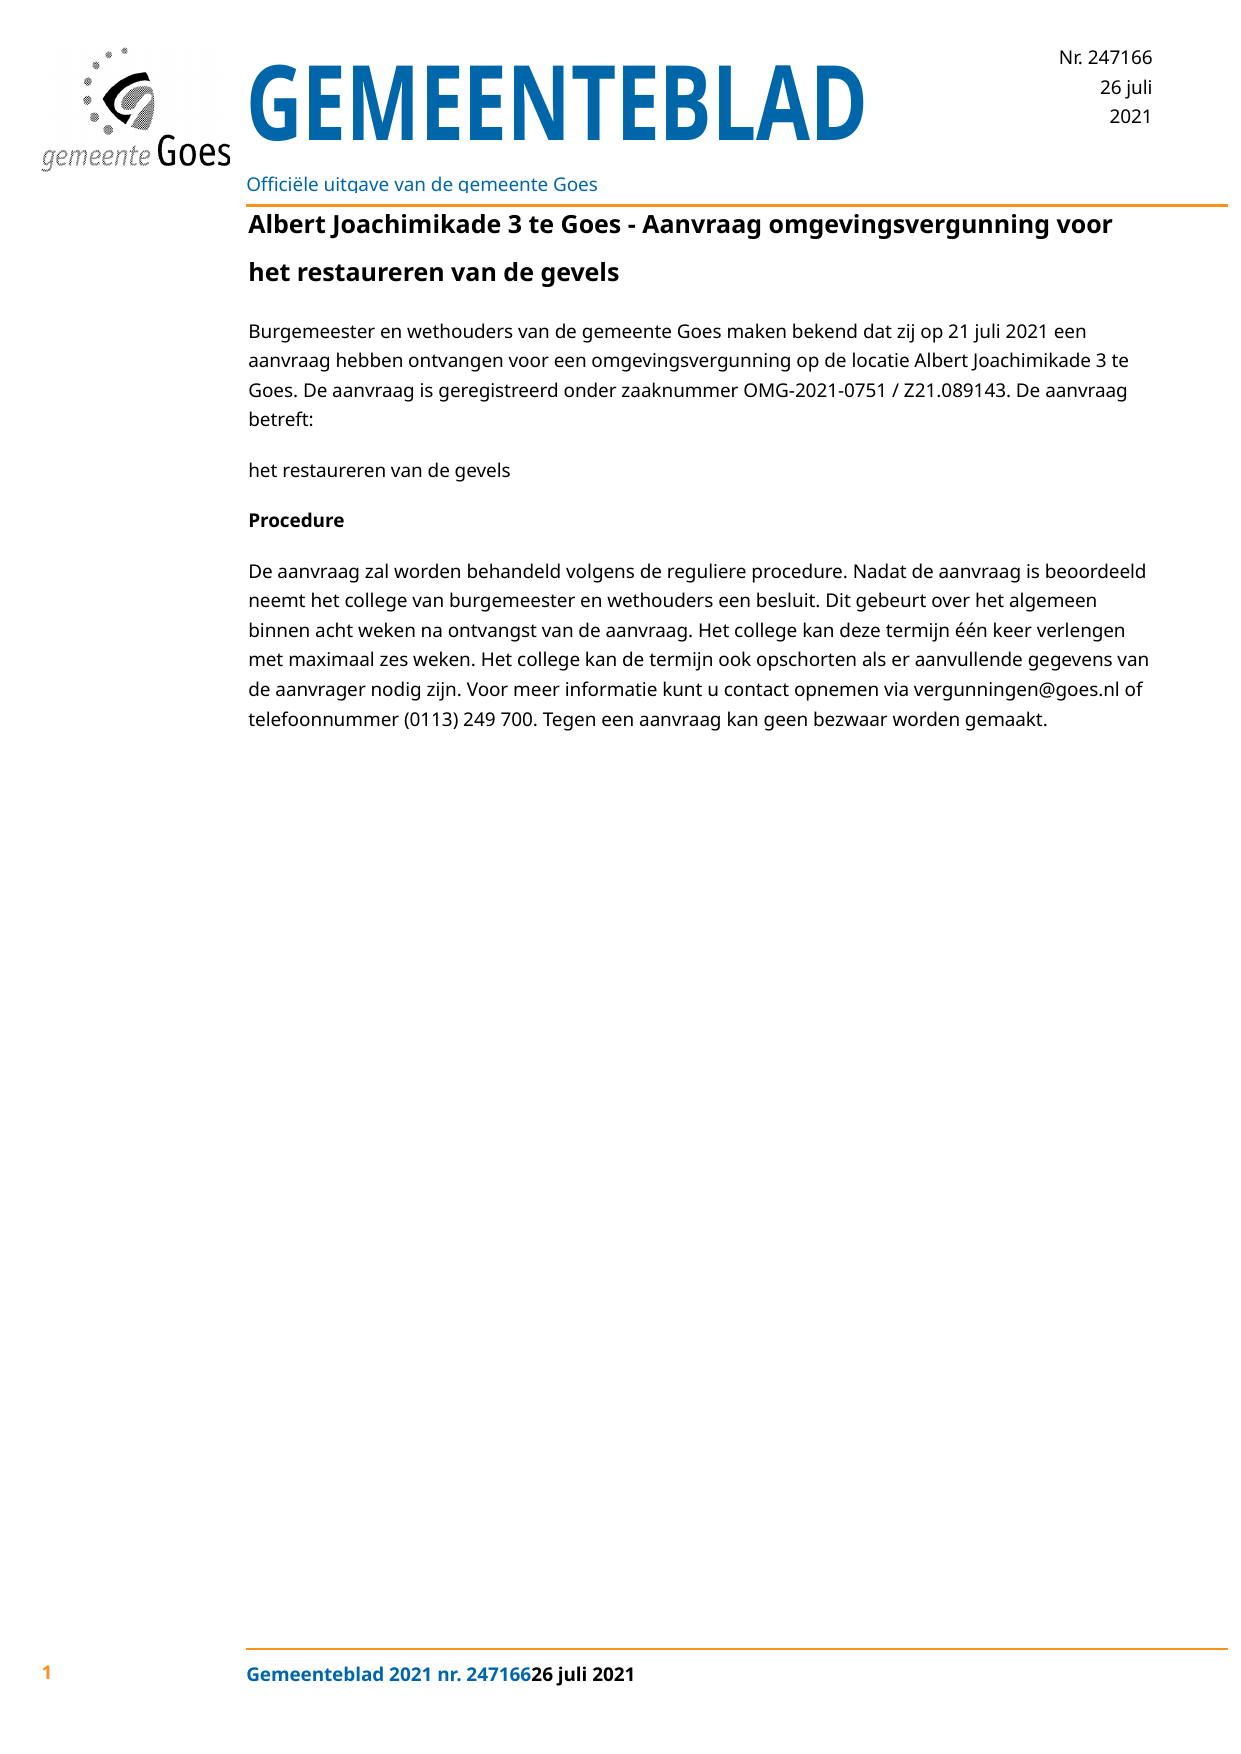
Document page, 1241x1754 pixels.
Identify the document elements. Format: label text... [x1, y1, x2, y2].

text Albert Joachimikade 3 te Goes - Aanvraag omgevingsvergunning voor het restaureren van de gevels [248, 207, 1152, 288]
text De aanvraag zal worden behandeld volgens de reguliere procedure. Nadat de aanvraag is beoordeeld neemt het college van burgemeester en wethouders een besluit. Dit gebeurt over het algemeen binnen acht weken na ontvangst van de aanvraag. Het college kan deze termijn één keer verlengen met maximaal zes weken. Het college kan de termijn ook opschorten als er aanvullende gegevens van de aanvrager nodig zijn. Voor meer informatie kunt u contact opnemen via vergunningen@goes.nl of telefoonnummer (0113) 249 700. Tegen een aanvraag kan geen bezwaar worden gemaakt. [248, 558, 1152, 732]
text Burgemeester en wethouders van de gemeente Goes maken bekend dat zij op 21 juli 2021 een aanvraag hebben ontvangen voor een omgevingsvergunning op de locatie Albert Joachimikade 3 te Goes. De aanvraag is geregistreerd onder zaaknummer OMG-2021-0751 / Z21.089143. De aanvraag betreft: [248, 318, 1152, 432]
text Procedure [248, 507, 1152, 533]
text het restaureren van de gevels [248, 457, 1152, 483]
picture [41, 47, 231, 172]
